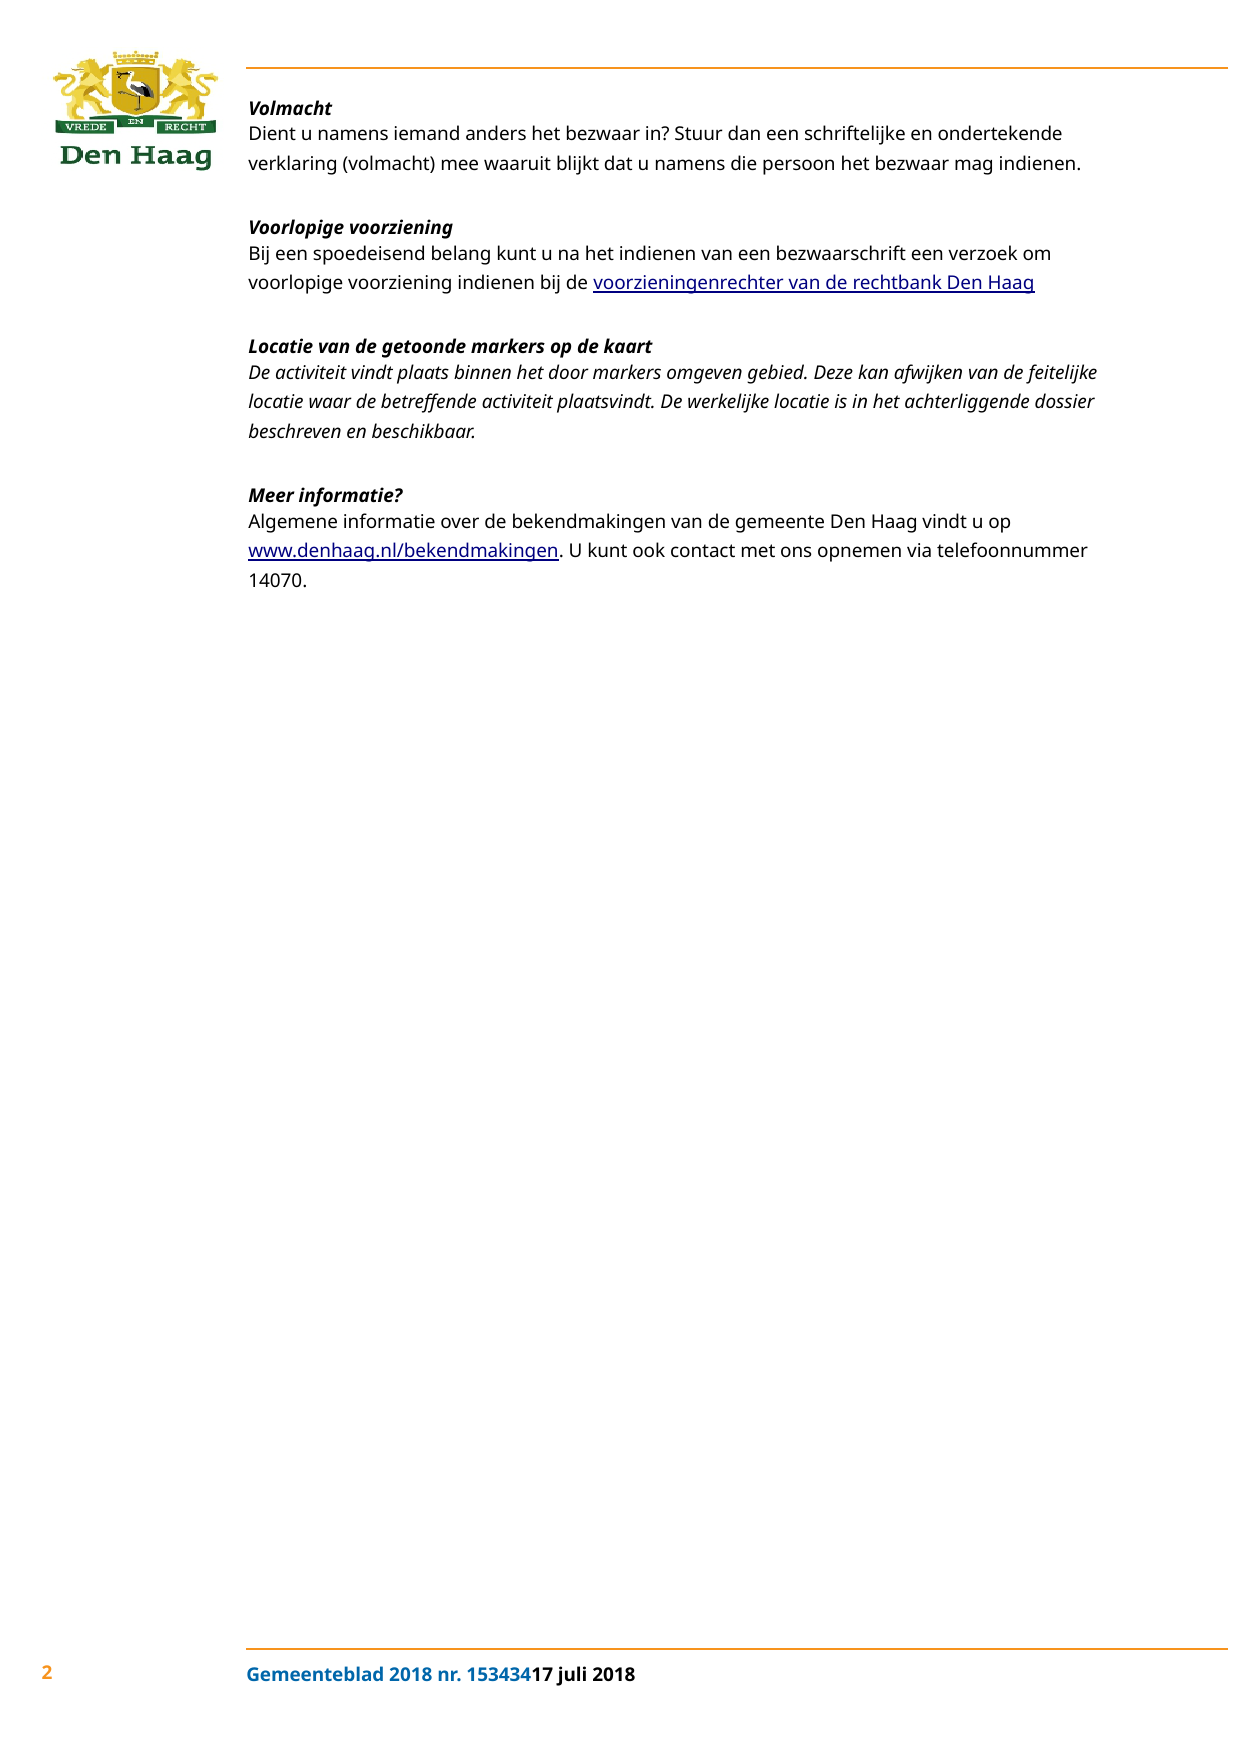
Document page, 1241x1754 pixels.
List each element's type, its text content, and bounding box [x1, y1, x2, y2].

text Volmacht [248, 95, 1152, 121]
text Algemene informatie over de bekendmakingen van de gemeente Den Haag vindt u op www.denhaag.nl/bekendmakingen. U kunt ook contact met ons opnemen via telefoonnummer 14070. [248, 508, 1152, 593]
text Dient u namens iemand anders het bezwaar in? Stuur dan een schriftelijke en ondertekende verklaring (volmacht) mee waaruit blijkt dat u namens die persoon het bezwaar mag indienen. [248, 121, 1152, 176]
text De activiteit vindt plaats binnen het door markers omgeven gebied. Deze kan afwijken van de feitelijke locatie waar de betreffende activiteit plaatsvindt. De werkelijke locatie is in het achterliggende dossier beschreven en beschikbaar. [248, 359, 1152, 444]
text Meer informatie? [248, 482, 1152, 508]
text Bij een spoedeisend belang kunt u na het indienen van een bezwaarschrift een verzoek om voorlopige voorziening indienen bij de voorzieningenrechter van de rechtbank Den Haag [248, 240, 1152, 295]
text Locatie van de getoonde markers op de kaart [248, 333, 1152, 359]
text Voorlopige voorziening [248, 214, 1152, 240]
picture [41, 47, 231, 172]
